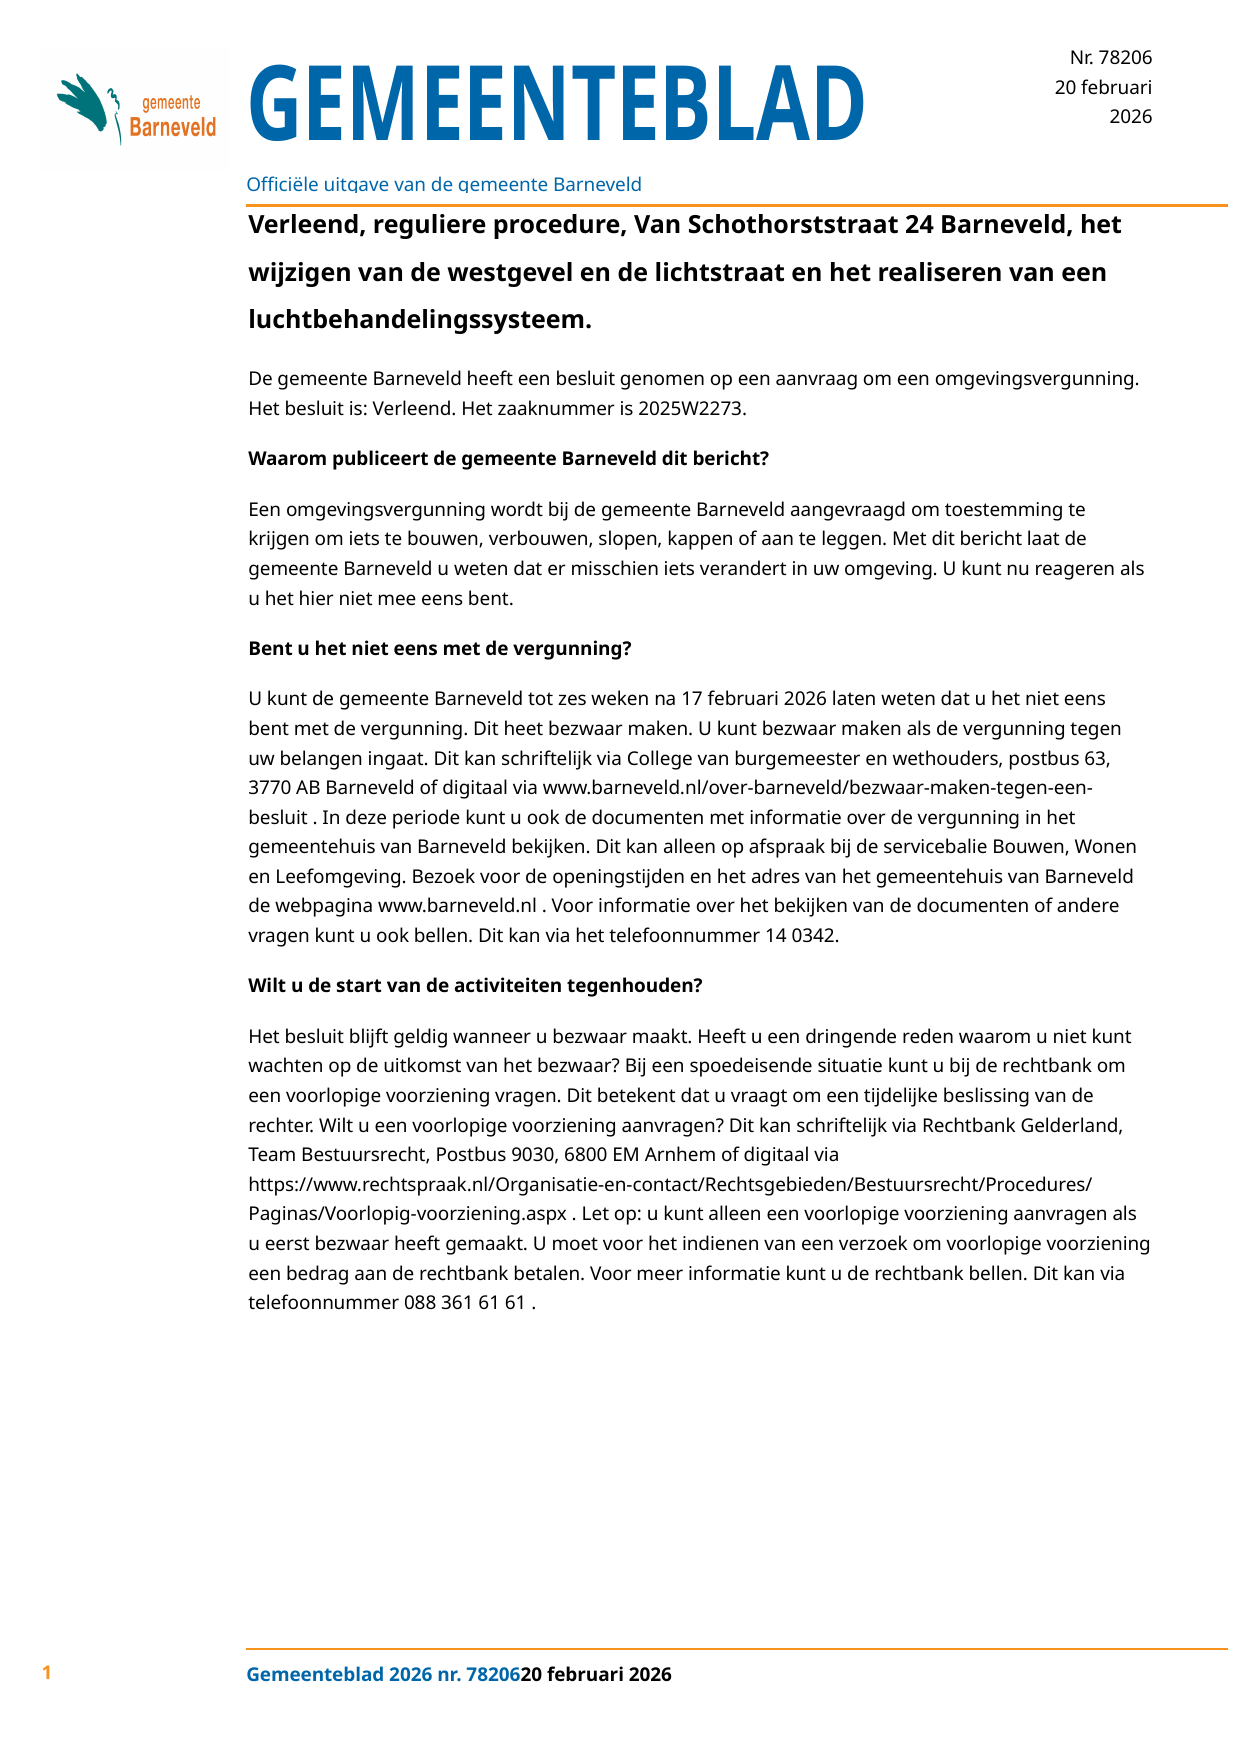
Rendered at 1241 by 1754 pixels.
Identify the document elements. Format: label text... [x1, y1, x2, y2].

text De gemeente Barneveld heeft een besluit genomen op een aanvraag om een omgevingsvergunning. Het besluit is: Verleend. Het zaaknummer is 2025W2273. [248, 366, 1152, 421]
text Een omgevingsvergunning wordt bij de gemeente Barneveld aangevraagd om toestemming te krijgen om iets te bouwen, verbouwen, slopen, kappen of aan te leggen. Met dit bericht laat de gemeente Barneveld u weten dat er misschien iets verandert in uw omgeving. U kunt nu reageren als u het hier niet mee eens bent. [248, 496, 1152, 610]
text Wilt u de start van de activiteiten tegenhouden? [248, 973, 1152, 998]
picture [41, 47, 231, 172]
text Het besluit blijft geldig wanneer u bezwaar maakt. Heeft u een dringende reden waarom u niet kunt wachten op de uitkomst van het bezwaar? Bij een spoedeisende situatie kunt u bij de rechtbank om een voorlopige voorziening vragen. Dit betekent dat u vraagt om een tijdelijke beslissing van de rechter. Wilt u een voorlopige voorziening aanvragen? Dit kan schriftelijk via Rechtbank Gelderland, Team Bestuursrecht, Postbus 9030, 6800 EM Arnhem of digitaal via https://www.rechtspraak.nl/Organisatie-en-contact/Rechtsgebieden/Bestuursrecht/Procedures/Paginas/Voorlopig-voorziening.aspx . Let op: u kunt alleen een voorlopige voorziening aanvragen als u eerst bezwaar heeft gemaakt. U moet voor het indienen van een verzoek om voorlopige voorziening een bedrag aan de rechtbank betalen. Voor meer informatie kunt u de rechtbank bellen. Dit kan via telefoonnummer 088 361 61 61 . [248, 1023, 1152, 1315]
text U kunt de gemeente Barneveld tot zes weken na 17 februari 2026 laten weten dat u het niet eens bent met de vergunning. Dit heet bezwaar maken. U kunt bezwaar maken als de vergunning tegen uw belangen ingaat. Dit kan schriftelijk via College van burgemeester en wethouders, postbus 63, 3770 AB Barneveld of digitaal via www.barneveld.nl/over-barneveld/bezwaar-maken-tegen-een-besluit . In deze periode kunt u ook de documenten met informatie over de vergunning in het gemeentehuis van Barneveld bekijken. Dit kan alleen op afspraak bij de servicebalie Bouwen, Wonen en Leefomgeving. Bezoek voor de openingstijden en het adres van het gemeentehuis van Barneveld de webpagina www.barneveld.nl . Voor informatie over het bekijken van de documenten of andere vragen kunt u ook bellen. Dit kan via het telefoonnummer 14 0342. [248, 686, 1152, 948]
text Bent u het niet eens met de vergunning? [248, 635, 1152, 661]
text Verleend, reguliere procedure, Van Schothorststraat 24 Barneveld, het wijzigen van de westgevel en de lichtstraat en het realiseren van een luchtbehandelingssysteem. [248, 207, 1152, 336]
text Waarom publiceert de gemeente Barneveld dit bericht? [248, 446, 1152, 471]
